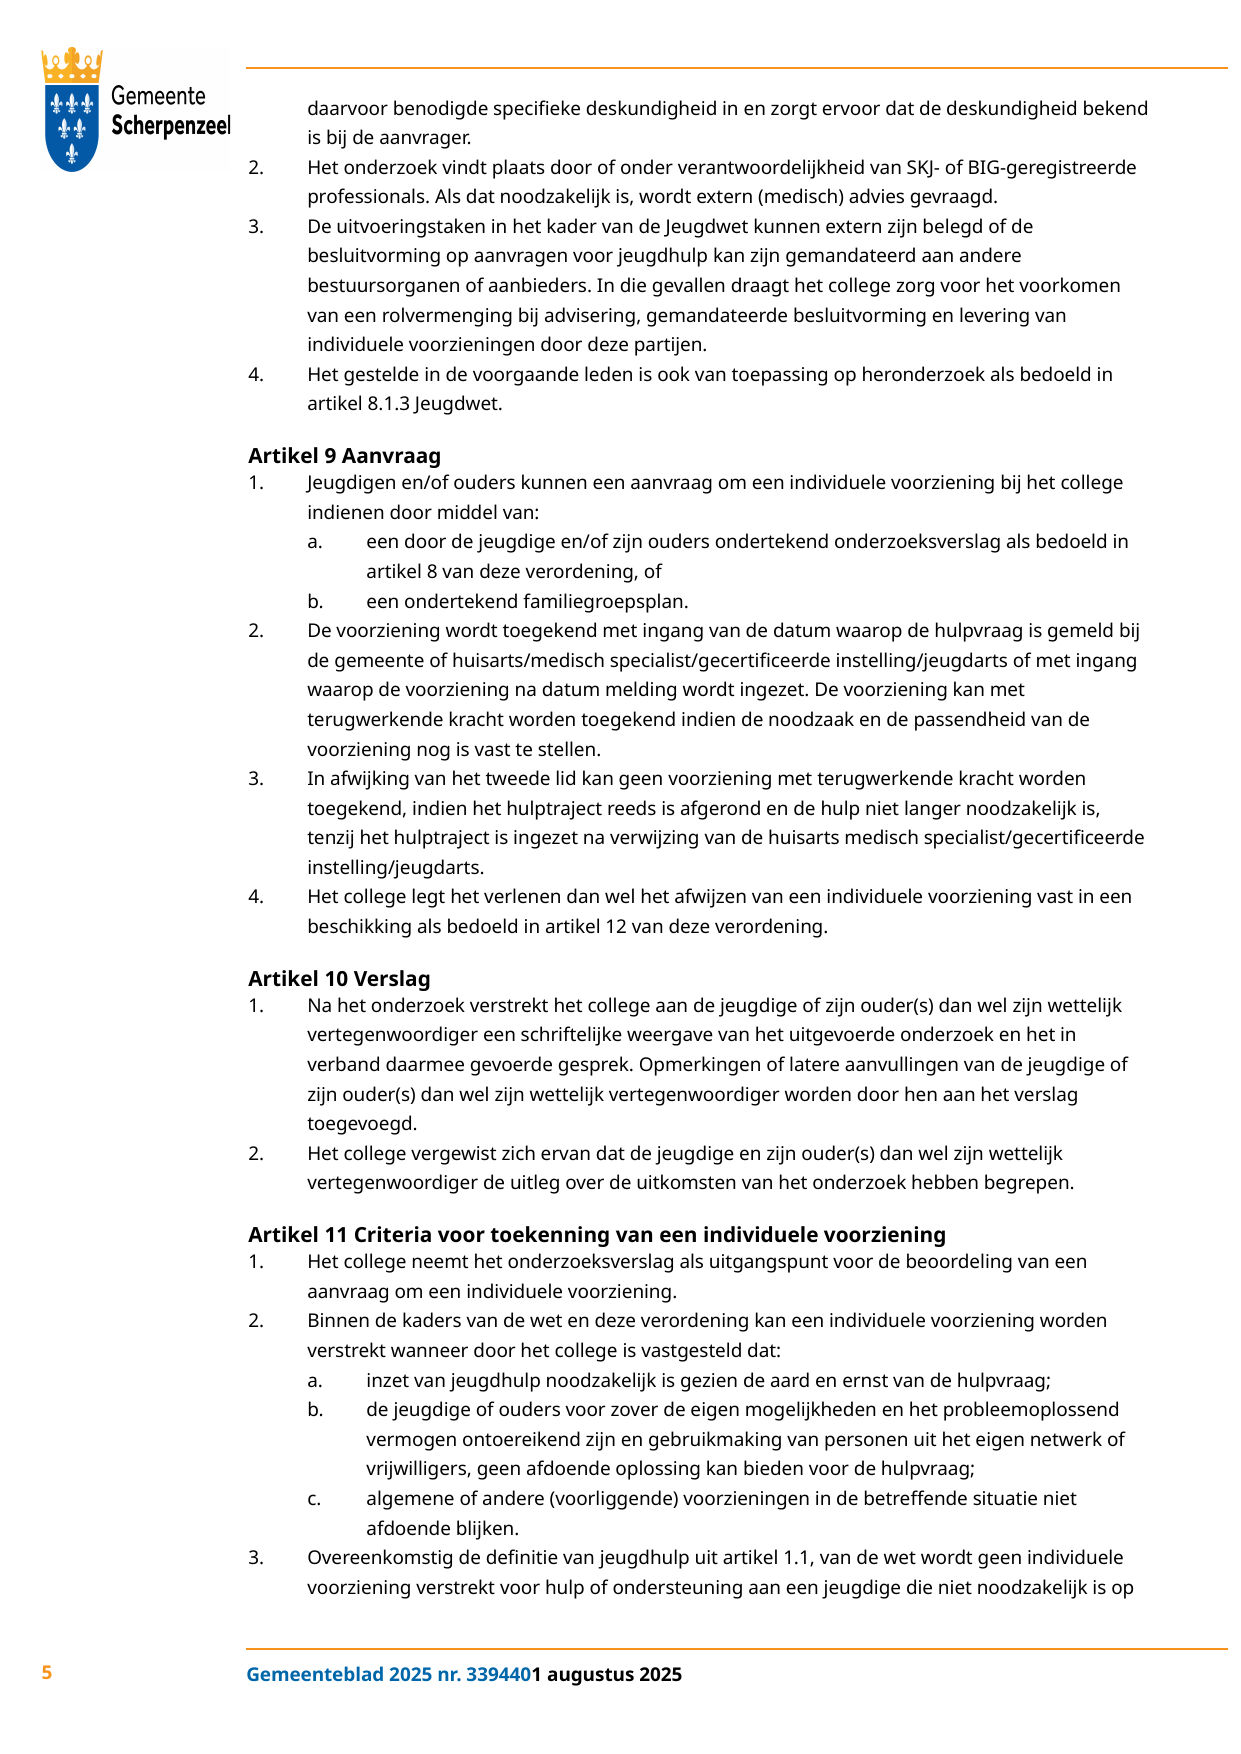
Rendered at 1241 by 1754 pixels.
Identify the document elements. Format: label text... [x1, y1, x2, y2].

list de jeugdige of ouders voor zover de eigen mogelijkheden en het probleemoplossend vermogen ontoereikend zijn en gebruikmaking van personen uit het eigen netwerk of vrijwilligers, geen afdoende oplossing kan bieden voor de hulpvraag; [307, 1396, 1152, 1481]
list Jeugdigen en/of ouders kunnen een aanvraag om een individuele voorziening bij het college indienen door middel van: [248, 469, 1152, 525]
list Overeenkomstig de definitie van jeugdhulp uit artikel 1.1, van de wet wordt geen individuele voorziening verstrekt voor hulp of ondersteuning aan een jeugdige die niet noodzakelijk is op [248, 1544, 1152, 1599]
text Artikel 11 Criteria voor toekenning van een individuele voorziening [248, 1220, 1152, 1248]
list Het onderzoek vindt plaats door of onder verantwoordelijkheid van SKJ- of BIG-geregistreerde professionals. Als dat noodzakelijk is, wordt extern (medisch) advies gevraagd. [248, 154, 1152, 209]
text Artikel 10 Verslag [248, 964, 1152, 992]
text Artikel 9 Aanvraag [248, 441, 1152, 469]
list daarvoor benodigde specifieke deskundigheid in en zorgt ervoor dat de deskundigheid bekend is bij de aanvrager. [248, 95, 1152, 150]
list Het college legt het verlenen dan wel het afwijzen van een individuele voorziening vast in een beschikking als bedoeld in artikel 12 van deze verordening. [248, 884, 1152, 939]
list Het gestelde in de voorgaande leden is ook van toepassing op heronderzoek als bedoeld in artikel 8.1.3 Jeugdwet. [248, 361, 1152, 416]
list Binnen de kaders van de wet en deze verordening kan een individuele voorziening worden verstrekt wanneer door het college is vastgesteld dat: [248, 1308, 1152, 1363]
list Na het onderzoek verstrekt het college aan de jeugdige of zijn ouder(s) dan wel zijn wettelijk vertegenwoordiger een schriftelijke weergave van het uitgevoerde onderzoek en het in verband daarmee gevoerde gesprek. Opmerkingen of latere aanvullingen van de jeugdige of zijn ouder(s) dan wel zijn wettelijk vertegenwoordiger worden door hen aan het verslag toegevoegd. [248, 992, 1152, 1136]
list In afwijking van het tweede lid kan geen voorziening met terugwerkende kracht worden toegekend, indien het hulptraject reeds is afgerond en de hulp niet langer noodzakelijk is, tenzij het hulptraject is ingezet na verwijzing van de huisarts medisch specialist/gecertificeerde instelling/jeugdarts. [248, 765, 1152, 880]
list inzet van jeugdhulp noodzakelijk is gezien de aard en ernst van de hulpvraag; [307, 1367, 1152, 1392]
picture [41, 47, 231, 172]
list een door de jeugdige en/of zijn ouders ondertekend onderzoeksverslag als bedoeld in artikel 8 van deze verordening, of [307, 529, 1152, 584]
list algemene of andere (voorliggende) voorzieningen in de betreffende situatie niet afdoende blijken. [307, 1485, 1152, 1540]
list Het college neemt het onderzoeksverslag als uitgangspunt voor de beoordeling van een aanvraag om een individuele voorziening. [248, 1248, 1152, 1304]
list De voorziening wordt toegekend met ingang van de datum waarop de hulpvraag is gemeld bij de gemeente of huisarts/medisch specialist/gecertificeerde instelling/jeugdarts of met ingang waarop de voorziening na datum melding wordt ingezet. De voorziening kan met terugwerkende kracht worden toegekend indien de noodzaak en de passendheid van de voorziening nog is vast te stellen. [248, 617, 1152, 761]
list een ondertekend familiegroepsplan. [307, 588, 1152, 613]
list De uitvoeringstaken in het kader van de Jeugdwet kunnen extern zijn belegd of de besluitvorming op aanvragen voor jeugdhulp kan zijn gemandateerd aan andere bestuursorganen of aanbieders. In die gevallen draagt het college zorg voor het voorkomen van een rolvermenging bij advisering, gemandateerde besluitvorming en levering van individuele voorzieningen door deze partijen. [248, 213, 1152, 357]
list Het college vergewist zich ervan dat de jeugdige en zijn ouder(s) dan wel zijn wettelijk vertegenwoordiger de uitleg over de uitkomsten van het onderzoek hebben begrepen. [248, 1140, 1152, 1195]
